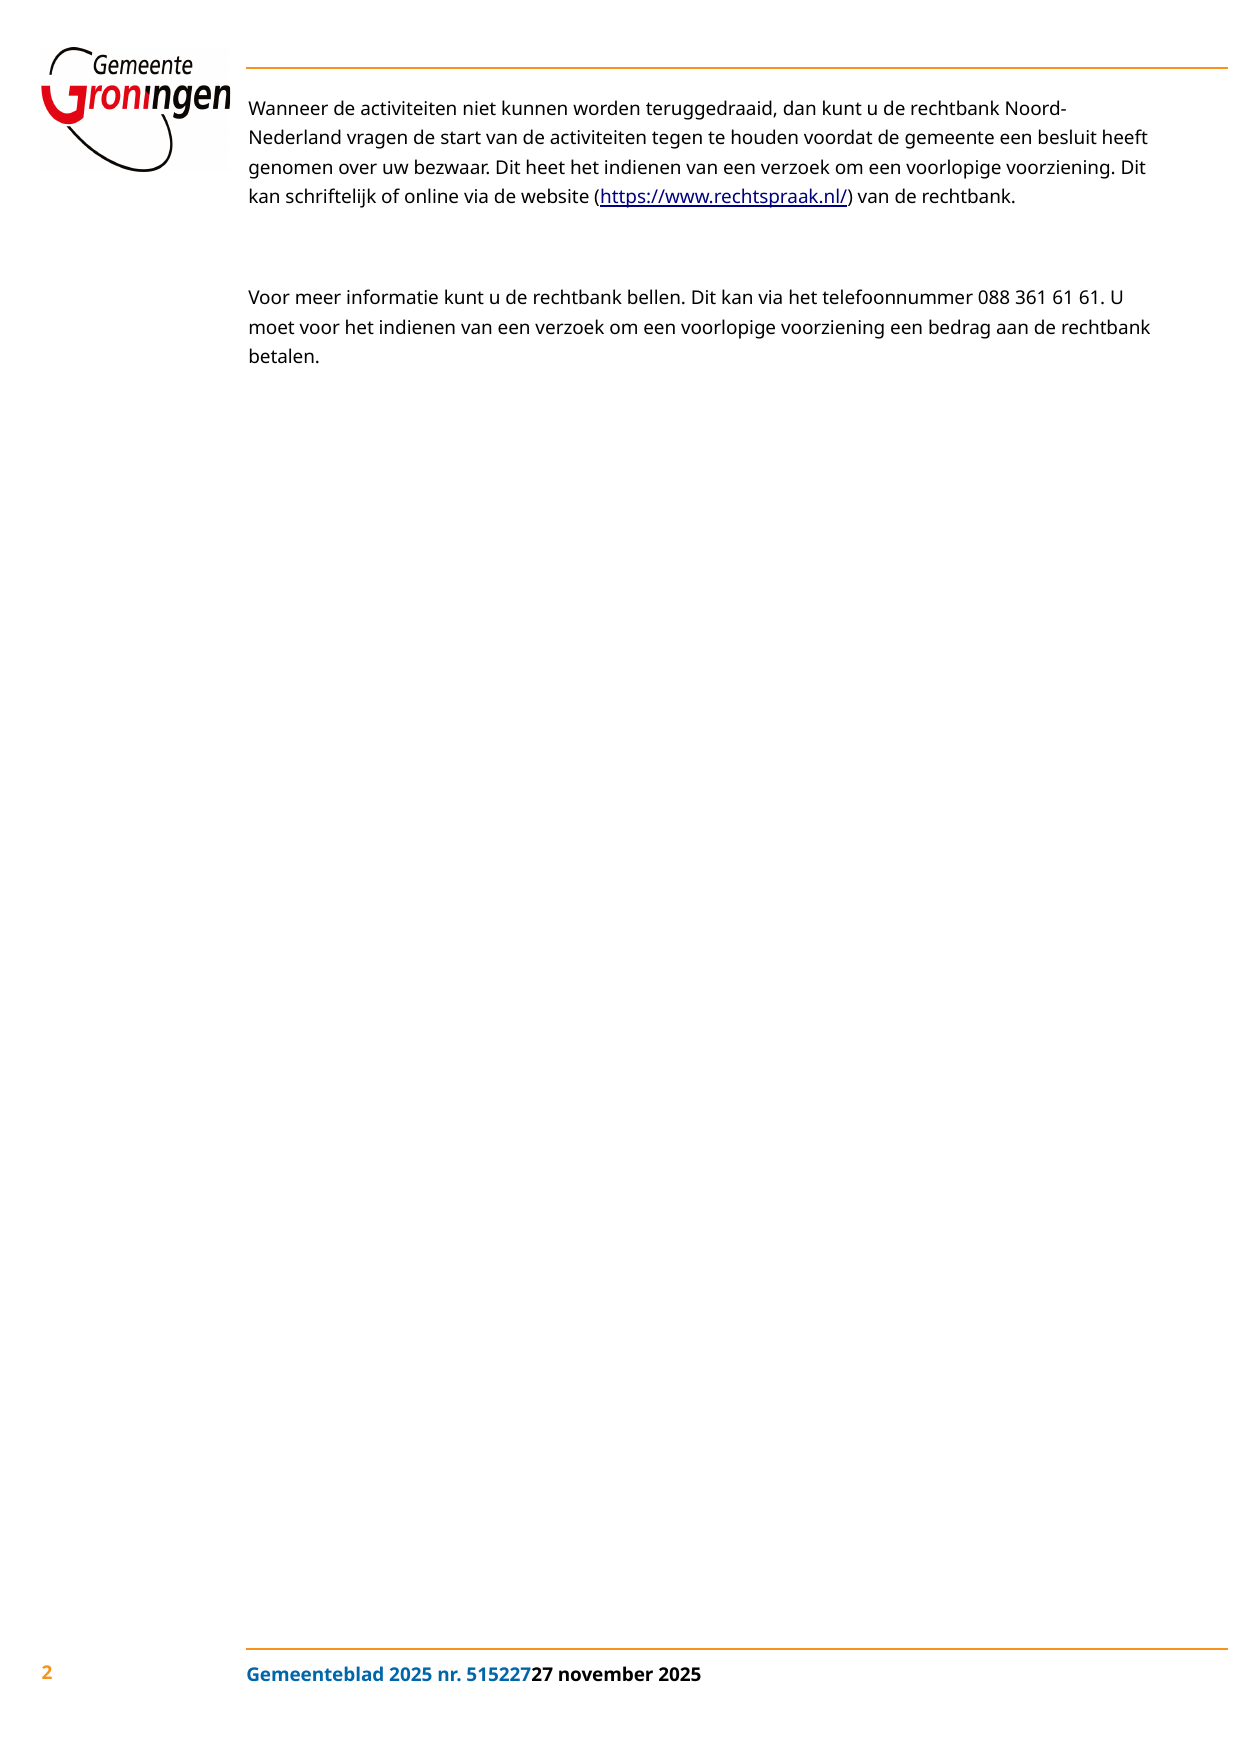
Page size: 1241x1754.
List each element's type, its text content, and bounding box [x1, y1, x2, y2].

text Wanneer de activiteiten niet kunnen worden teruggedraaid, dan kunt u de rechtbank Noord-Nederland vragen de start van de activiteiten tegen te houden voordat de gemeente een besluit heeft genomen over uw bezwaar. Dit heet het indienen van een verzoek om een voorlopige voorziening. Dit kan schriftelijk of online via de website (https://www.rechtspraak.nl/) van de rechtbank. [248, 95, 1152, 209]
text Voor meer informatie kunt u de rechtbank bellen. Dit kan via het telefoonnummer 088 361 61 61. U moet voor het indienen van een verzoek om een voorlopige voorziening een bedrag aan de rechtbank betalen. [248, 284, 1152, 369]
picture [41, 47, 231, 172]
